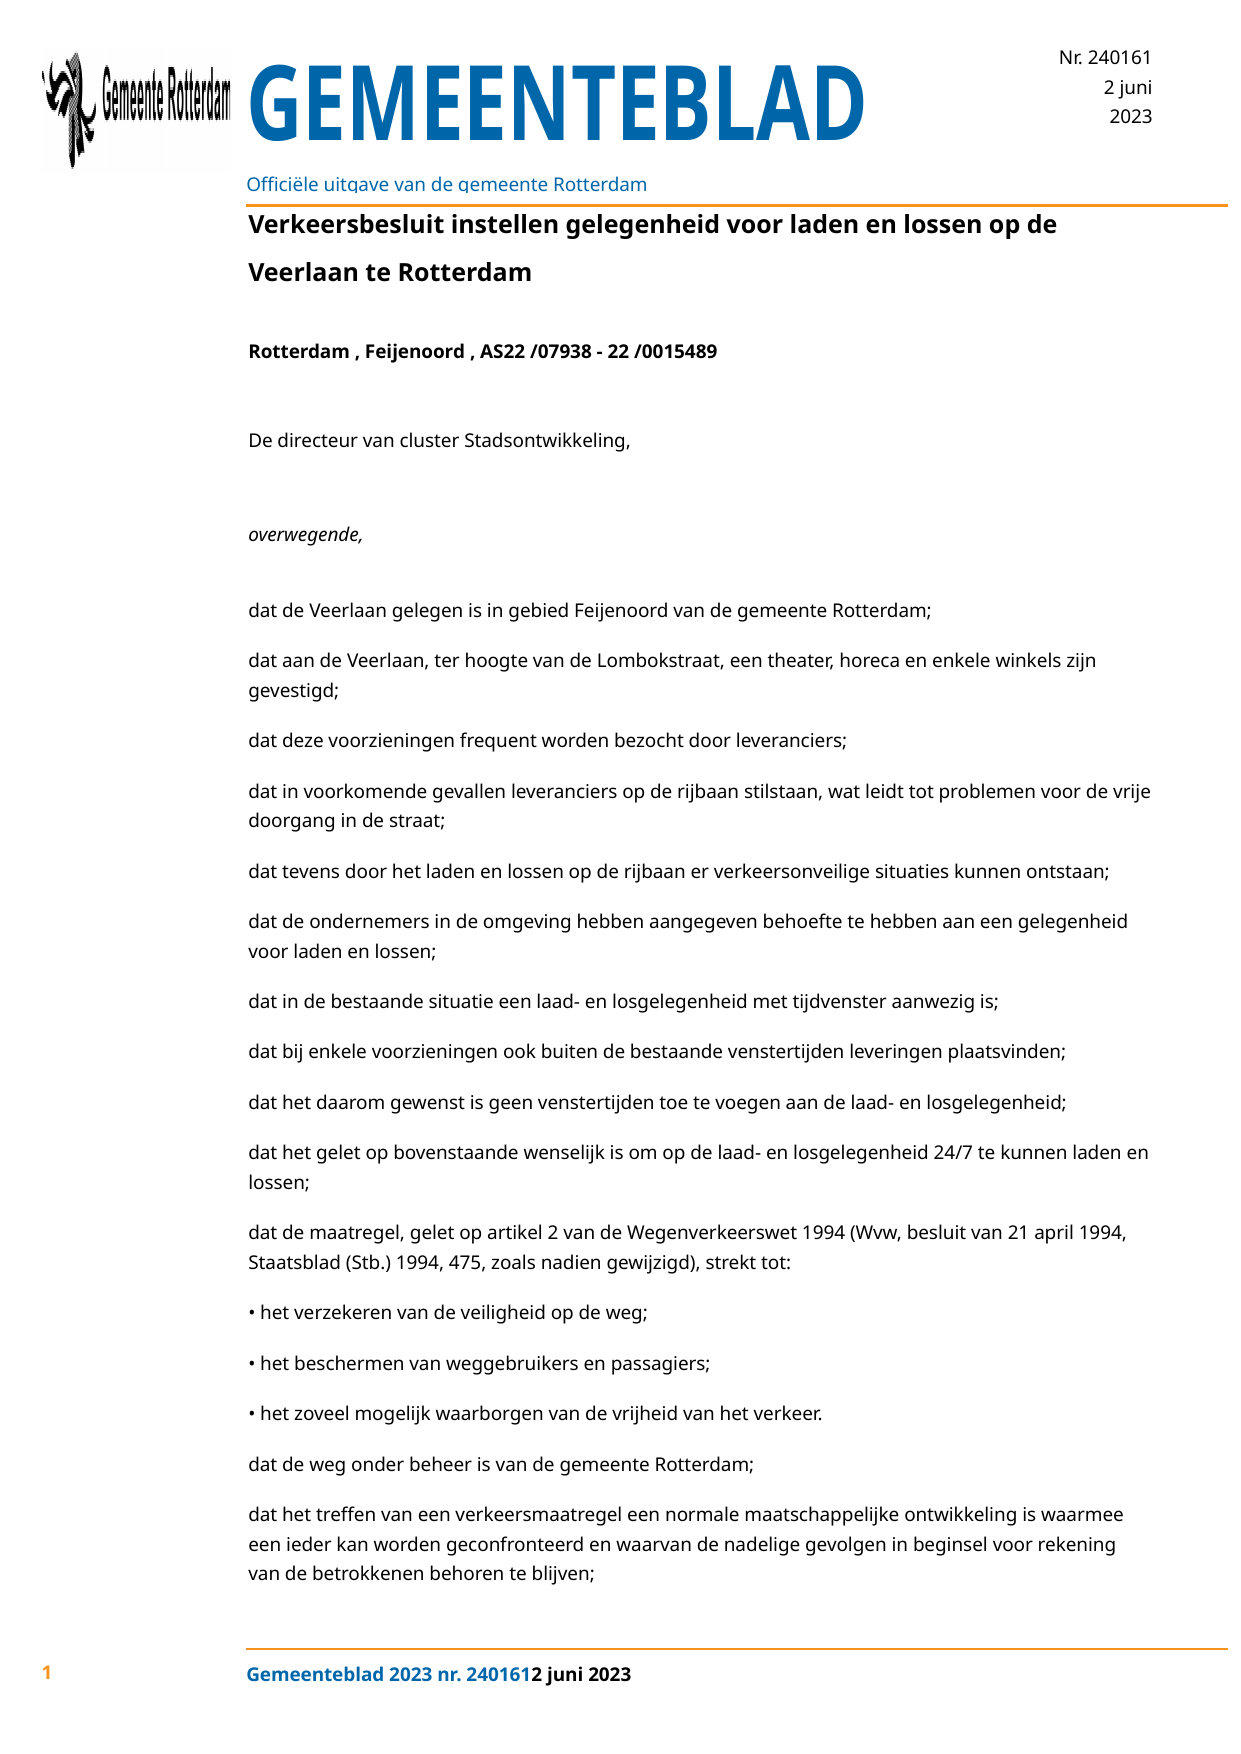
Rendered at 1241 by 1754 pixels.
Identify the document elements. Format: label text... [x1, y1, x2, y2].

text dat in de bestaande situatie een laad- en losgelegenheid met tijdvenster aanwezig is; [248, 988, 1152, 1014]
text • het beschermen van weggebruikers en passagiers; [248, 1350, 1152, 1376]
text • het verzekeren van de veiligheid op de weg; [248, 1299, 1152, 1325]
picture [41, 47, 231, 172]
text • het zoveel mogelijk waarborgen van de vrijheid van het verkeer. [248, 1400, 1152, 1426]
text Verkeersbesluit instellen gelegenheid voor laden en lossen op de Veerlaan te Rotterdam [248, 207, 1152, 288]
text dat het daarom gewenst is geen venstertijden toe te voegen aan de laad- en losgelegenheid; [248, 1089, 1152, 1115]
text De directeur van cluster Stadsontwikkeling, [248, 427, 1152, 453]
text dat de weg onder beheer is van de gemeente Rotterdam; [248, 1451, 1152, 1477]
text overwegende, [248, 521, 1152, 547]
text dat bij enkele voorzieningen ook buiten de bestaande venstertijden leveringen plaatsvinden; [248, 1039, 1152, 1064]
text dat tevens door het laden en lossen op de rijbaan er verkeersonveilige situaties kunnen ontstaan; [248, 858, 1152, 884]
text dat aan de Veerlaan, ter hoogte van de Lombokstraat, een theater, horeca en enkele winkels zijn gevestigd; [248, 647, 1152, 703]
text dat het gelet op bovenstaande wenselijk is om op de laad- en losgelegenheid 24/7 te kunnen laden en lossen; [248, 1139, 1152, 1195]
text dat de maatregel, gelet op artikel 2 van de Wegenverkeerswet 1994 (Wvw, besluit van 21 april 1994, Staatsblad (Stb.) 1994, 475, zoals nadien gewijzigd), strekt tot: [248, 1219, 1152, 1275]
text dat deze voorzieningen frequent worden bezocht door leveranciers; [248, 727, 1152, 753]
text dat de ondernemers in de omgeving hebben aangegeven behoefte te hebben aan een gelegenheid voor laden en lossen; [248, 908, 1152, 964]
text dat het treffen van een verkeersmaatregel een normale maatschappelijke ontwikkeling is waarmee een ieder kan worden geconfronteerd en waarvan de nadelige gevolgen in beginsel voor rekening van de betrokkenen behoren te blijven; [248, 1501, 1152, 1586]
text Rotterdam , Feijenoord , AS22 /07938 - 22 /0015489 [248, 339, 1152, 364]
text dat de Veerlaan gelegen is in gebied Feijenoord van de gemeente Rotterdam; [248, 597, 1152, 623]
text dat in voorkomende gevallen leveranciers op de rijbaan stilstaan, wat leidt tot problemen voor de vrije doorgang in de straat; [248, 778, 1152, 833]
